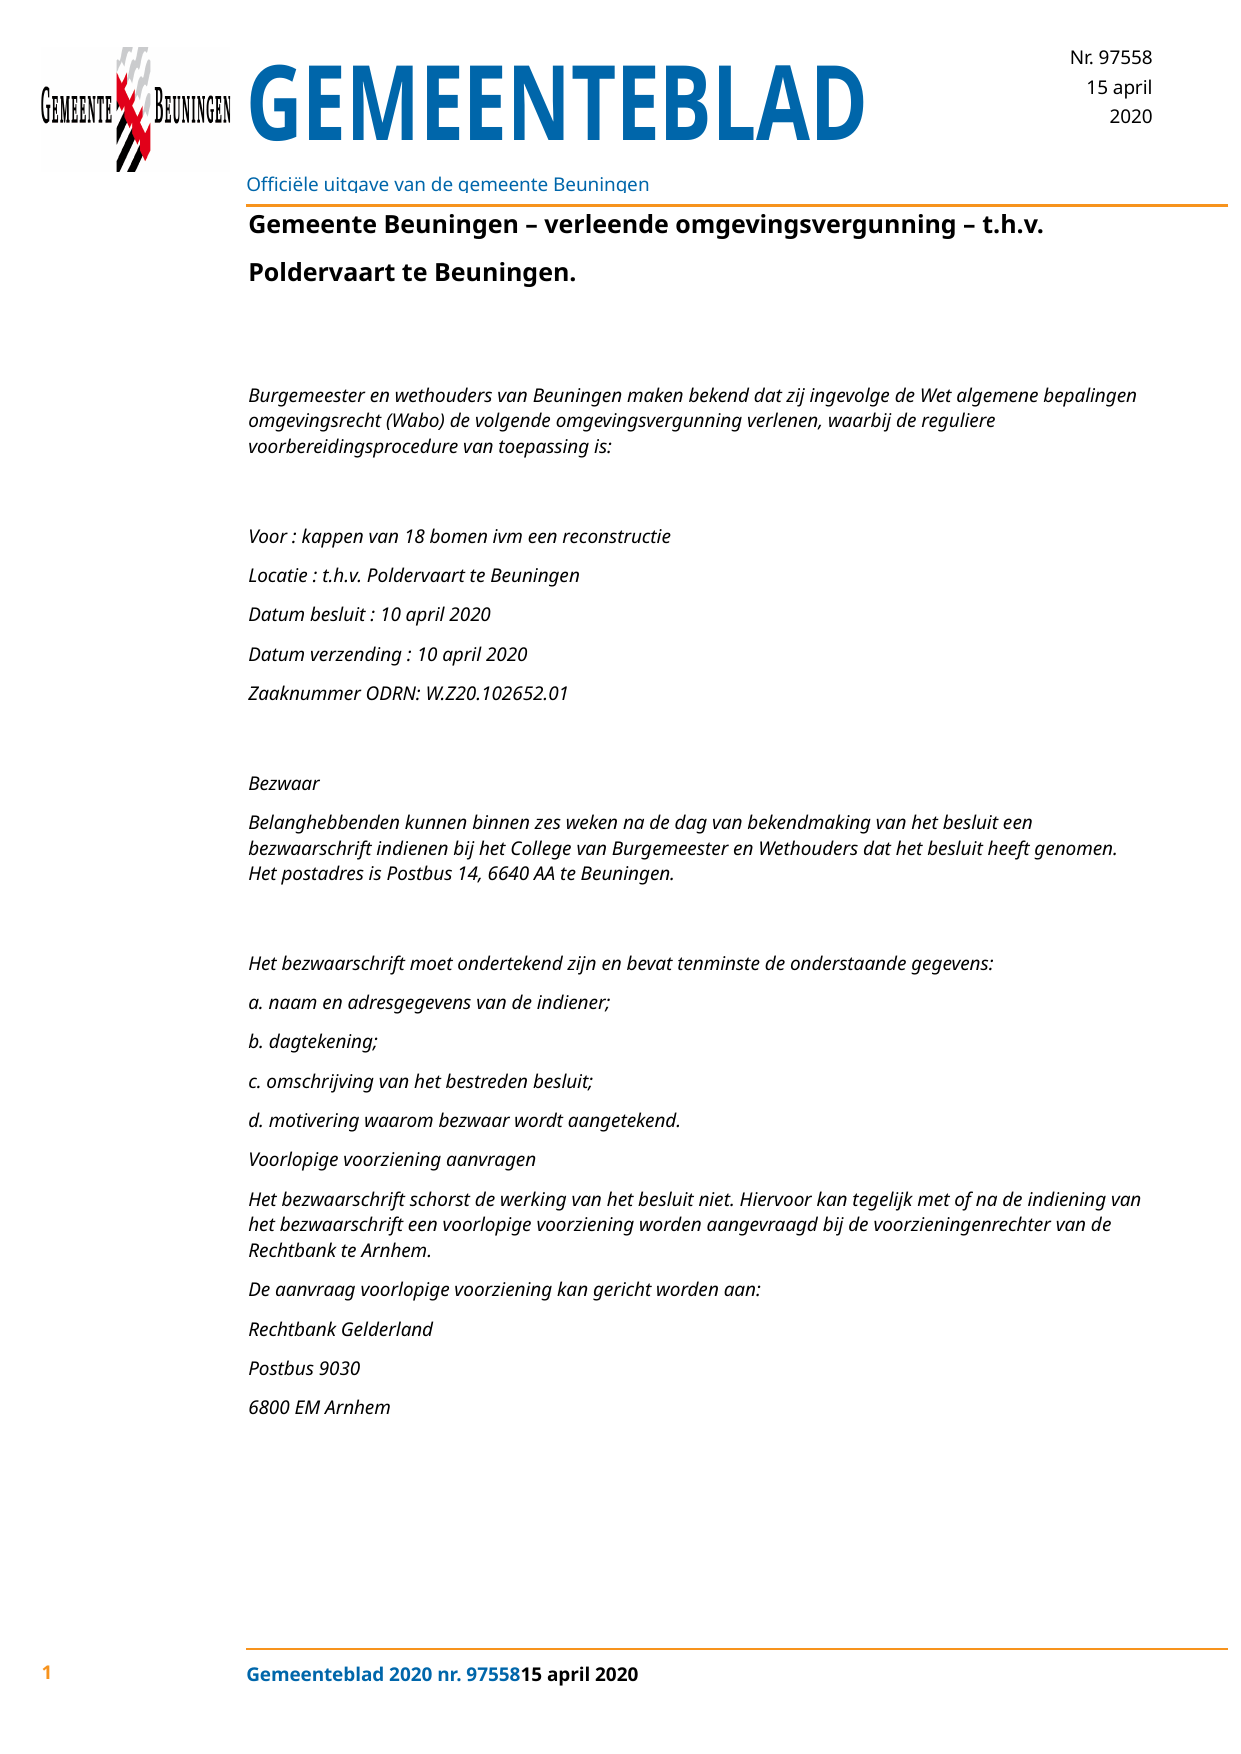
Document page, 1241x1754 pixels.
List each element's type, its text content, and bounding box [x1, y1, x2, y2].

text Locatie : t.h.v. Poldervaart te Beuningen [248, 562, 1152, 588]
text Belanghebbenden kunnen binnen zes weken na de dag van bekendmaking van het besluit een bezwaarschrift indienen bij het College van Burgemeester en Wethouders dat het besluit heeft genomen. Het postadres is Postbus 14, 6640 AA te Beuningen. [248, 809, 1152, 886]
text b. dagtekening; [248, 1029, 1152, 1054]
picture [41, 47, 231, 172]
text De aanvraag voorlopige voorziening kan gericht worden aan: [248, 1277, 1152, 1302]
text a. naam en adresgegevens van de indiener; [248, 989, 1152, 1015]
text Bezwaar [248, 770, 1152, 796]
text Het bezwaarschrift schorst de werking van het besluit niet. Hiervoor kan tegelijk met of na de indiening van het bezwaarschrift een voorlopige voorziening worden aangevraagd bij de voorzieningenrechter van de Rechtbank te Arnhem. [248, 1186, 1152, 1263]
text Gemeente Beuningen – verleende omgevingsvergunning – t.h.v. Poldervaart te Beuningen. [248, 207, 1152, 288]
text Voor : kappen van 18 bomen ivm een reconstructie [248, 523, 1152, 549]
text Het bezwaarschrift moet ondertekend zijn en bevat tenminste de onderstaande gegevens: [248, 950, 1152, 976]
text c. omschrijving van het bestreden besluit; [248, 1068, 1152, 1094]
text Voorlopige voorziening aanvragen [248, 1147, 1152, 1172]
text Rechtbank Gelderland [248, 1316, 1152, 1342]
text Datum besluit : 10 april 2020 [248, 602, 1152, 627]
text Postbus 9030 [248, 1355, 1152, 1381]
text Datum verzending : 10 april 2020 [248, 641, 1152, 667]
text Zaaknummer ODRN: W.Z20.102652.01 [248, 680, 1152, 706]
text Burgemeester en wethouders van Beuningen maken bekend dat zij ingevolge de Wet algemene bepalingen omgevingsrecht (Wabo) de volgende omgevingsvergunning verlenen, waarbij de reguliere voorbereidingsprocedure van toepassing is: [248, 382, 1152, 459]
text 6800 EM Arnhem [248, 1394, 1152, 1420]
text d. motivering waarom bezwaar wordt aangetekend. [248, 1107, 1152, 1133]
